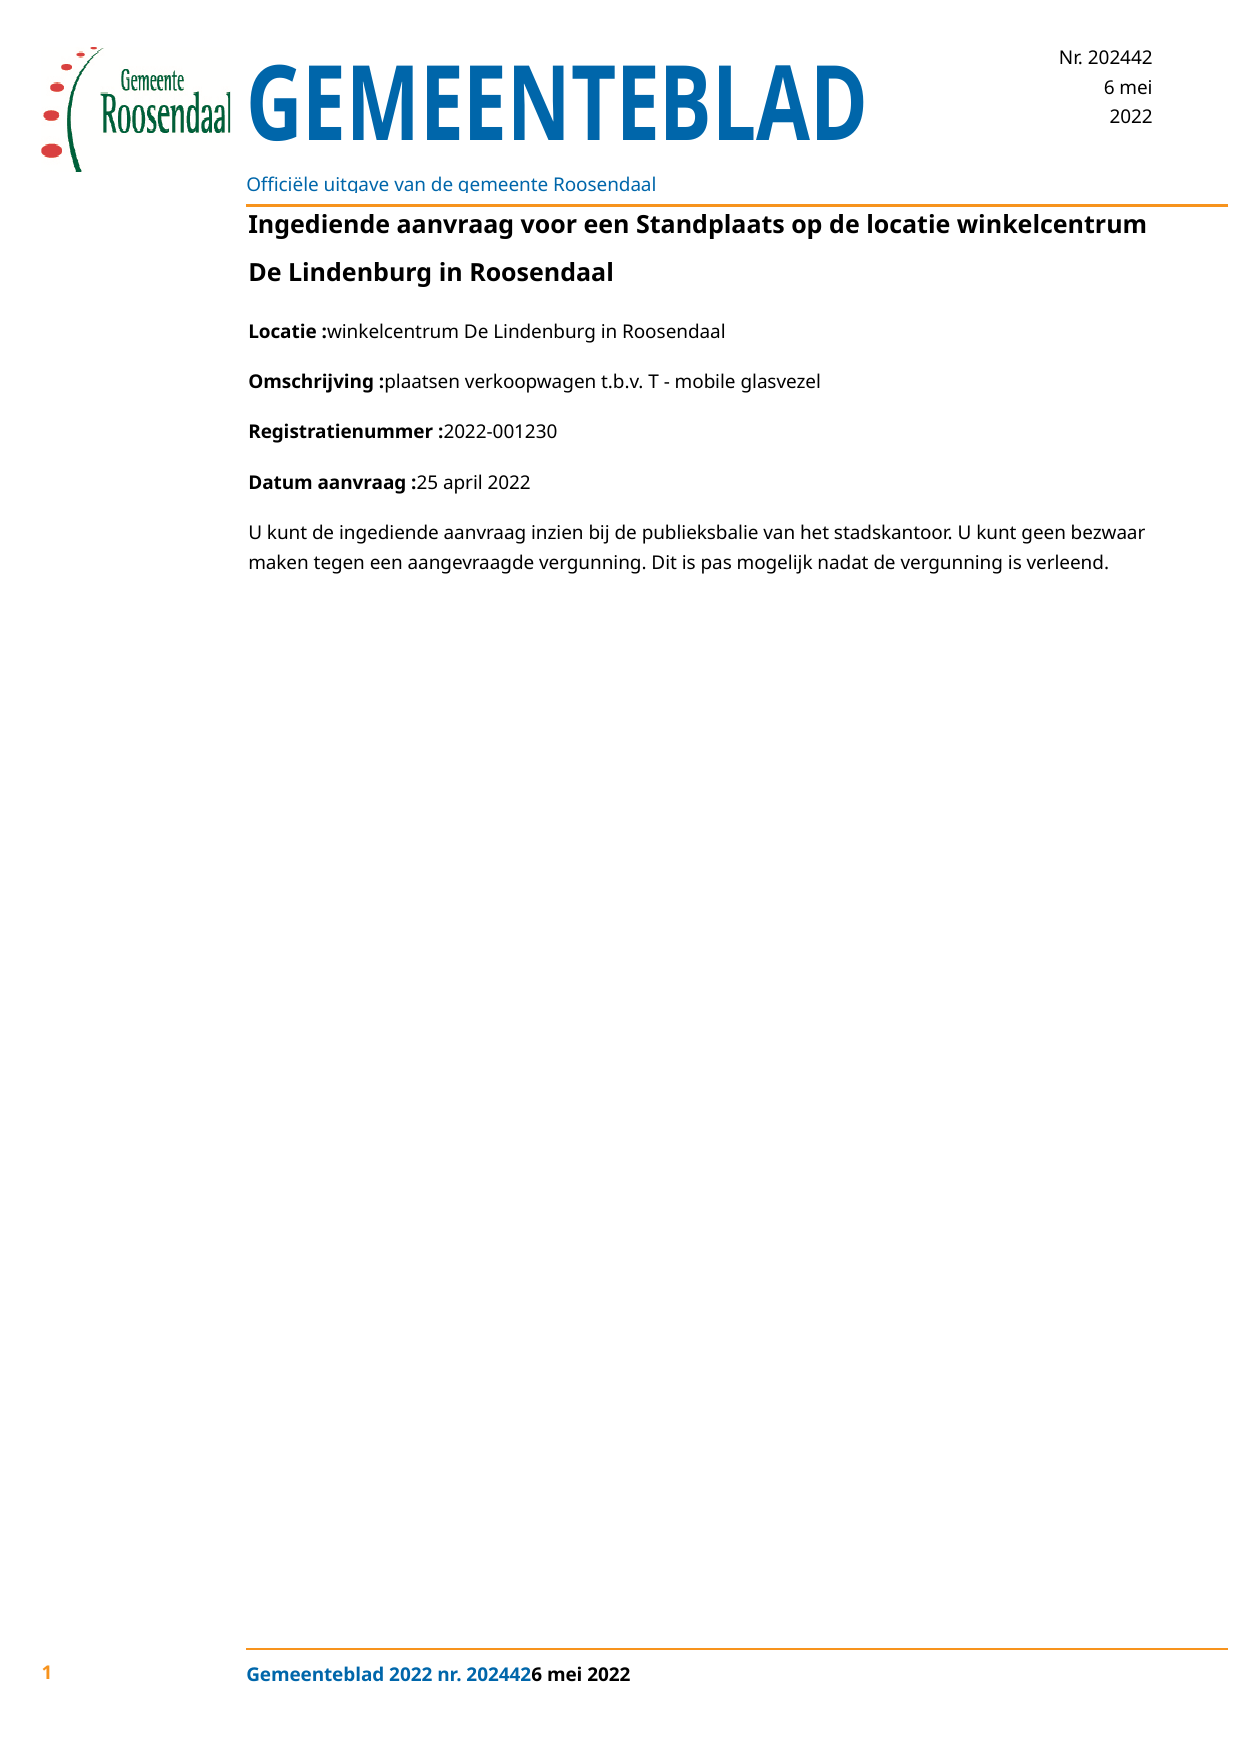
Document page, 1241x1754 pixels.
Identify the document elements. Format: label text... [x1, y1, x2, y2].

picture [41, 47, 231, 172]
text Ingediende aanvraag voor een Standplaats op de locatie winkelcentrum De Lindenburg in Roosendaal [248, 207, 1152, 288]
text U kunt de ingediende aanvraag inzien bij de publieksbalie van het stadskantoor. U kunt geen bezwaar maken tegen een aangevraagde vergunning. Dit is pas mogelijk nadat de vergunning is verleend. [248, 519, 1152, 575]
text Omschrijving :plaatsen verkoopwagen t.b.v. T - mobile glasvezel [248, 368, 1152, 394]
text Registratienummer :2022-001230 [248, 419, 1152, 444]
text Locatie :winkelcentrum De Lindenburg in Roosendaal [248, 318, 1152, 344]
text Datum aanvraag :25 april 2022 [248, 469, 1152, 495]
